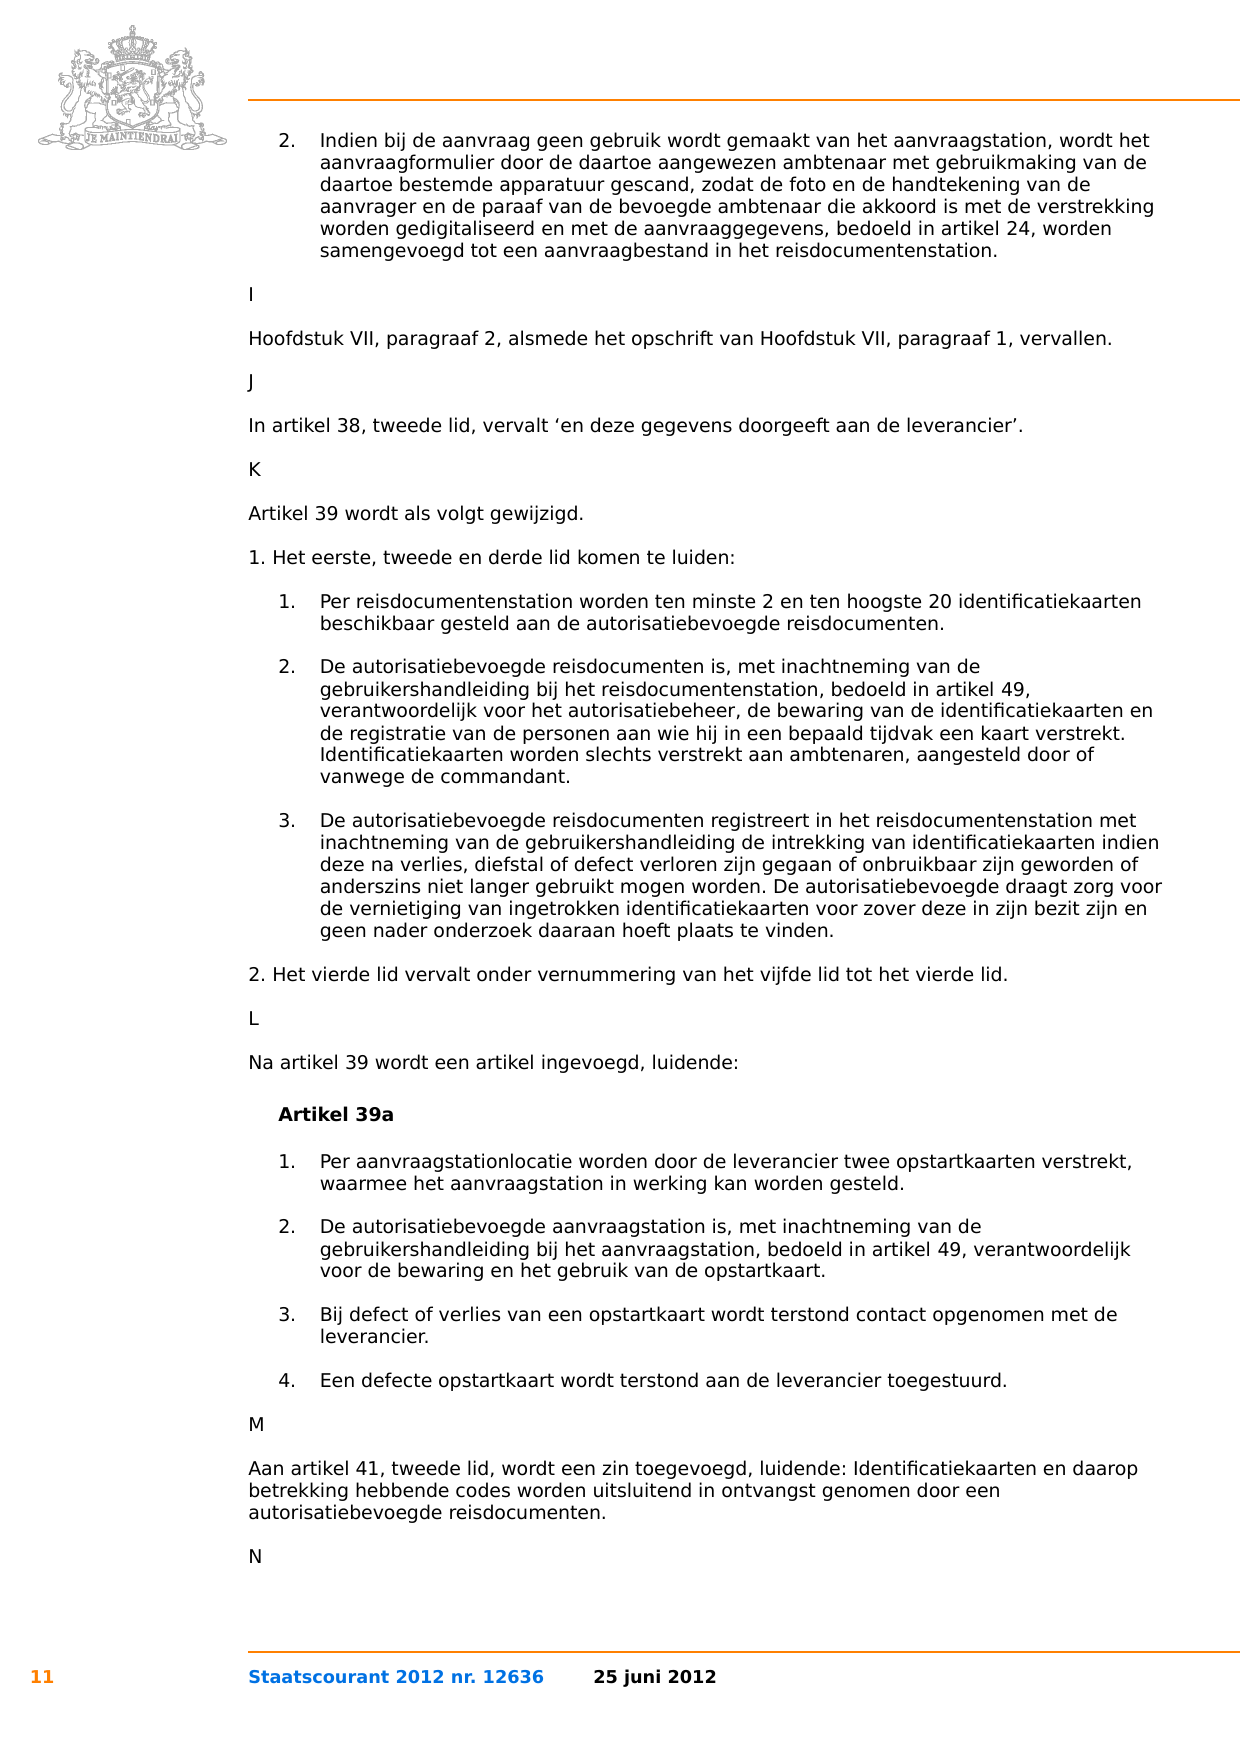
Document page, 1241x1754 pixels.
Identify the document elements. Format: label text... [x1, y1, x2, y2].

text L [248, 1008, 1163, 1030]
text 1. Per reisdocumentenstation worden ten minste 2 en ten hoogste 20 identificatiekaarten beschikbaar gesteld aan de autorisatiebevoegde reisdocumenten. [278, 591, 1163, 634]
text 4. Een defecte opstartkaart wordt terstond aan de leverancier toegestuurd. [278, 1370, 1163, 1392]
text 1. Per aanvraagstationlocatie worden door de leverancier twee opstartkaarten verstrekt, waarmee het aanvraagstation in werking kan worden gesteld. [278, 1151, 1163, 1194]
text Artikel 39 wordt als volgt gewijzigd. [248, 503, 1163, 525]
text 2. De autorisatiebevoegde reisdocumenten is, met inachtneming van de gebruikershandleiding bij het reisdocumentenstation, bedoeld in artikel 49, verantwoordelijk voor het autorisatiebeheer, de bewaring van de identificatiekaarten en de registratie van de personen aan wie hij in een bepaald tijdvak een kaart verstrekt. Identificatiekaarten worden slechts verstrekt aan ambtenaren, aangesteld door of vanwege de commandant. [278, 656, 1163, 788]
text N [248, 1546, 1163, 1568]
text J [248, 371, 1163, 393]
text 1. Het eerste, tweede en derde lid komen te luiden: [248, 547, 1163, 569]
text 3. Bij defect of verlies van een opstartkaart wordt terstond contact opgenomen met de leverancier. [278, 1304, 1163, 1348]
text I [248, 284, 1163, 306]
text 2. Het vierde lid vervalt onder vernummering van het vijfde lid tot het vierde lid. [248, 964, 1163, 986]
text Aan artikel 41, tweede lid, wordt een zin toegevoegd, luidende: Identificatiekaarten en daarop betrekking hebbende codes worden uitsluitend in ontvangst genomen door een autorisatiebevoegde reisdocumenten. [248, 1458, 1163, 1524]
text 2. De autorisatiebevoegde aanvraagstation is, met inachtneming van de gebruikershandleiding bij het aanvraagstation, bedoeld in artikel 49, verantwoordelijk voor de bewaring en het gebruik van de opstartkaart. [278, 1216, 1163, 1282]
subtitle Artikel 39a [278, 1104, 1163, 1126]
text Na artikel 39 wordt een artikel ingevoegd, luidende: [248, 1052, 1163, 1074]
text 2. Indien bij de aanvraag geen gebruik wordt gemaakt van het aanvraagstation, wordt het aanvraagformulier door de daartoe aangewezen ambtenaar met gebruikmaking van de daartoe bestemde apparatuur gescand, zodat de foto en de handtekening van de aanvrager en de paraaf van de bevoegde ambtenaar die akkoord is met de verstrekking worden gedigitaliseerd en met de aanvraaggegevens, bedoeld in artikel 24, worden samengevoegd tot een aanvraagbestand in het reisdocumentenstation. [278, 130, 1163, 262]
text Hoofdstuk VII, paragraaf 2, alsmede het opschrift van Hoofdstuk VII, paragraaf 1, vervallen. [248, 327, 1163, 349]
picture [38, 25, 227, 150]
text M [248, 1414, 1163, 1436]
text 3. De autorisatiebevoegde reisdocumenten registreert in het reisdocumentenstation met inachtneming van de gebruikershandleiding de intrekking van identificatiekaarten indien deze na verlies, diefstal of defect verloren zijn gegaan of onbruikbaar zijn geworden of anderszins niet langer gebruikt mogen worden. De autorisatiebevoegde draagt zorg voor de vernietiging van ingetrokken identificatiekaarten voor zover deze in zijn bezit zijn en geen nader onderzoek daaraan hoeft plaats te vinden. [278, 810, 1163, 942]
text K [248, 459, 1163, 481]
text In artikel 38, tweede lid, vervalt ‘en deze gegevens doorgeeft aan de leverancier’. [248, 415, 1163, 437]
